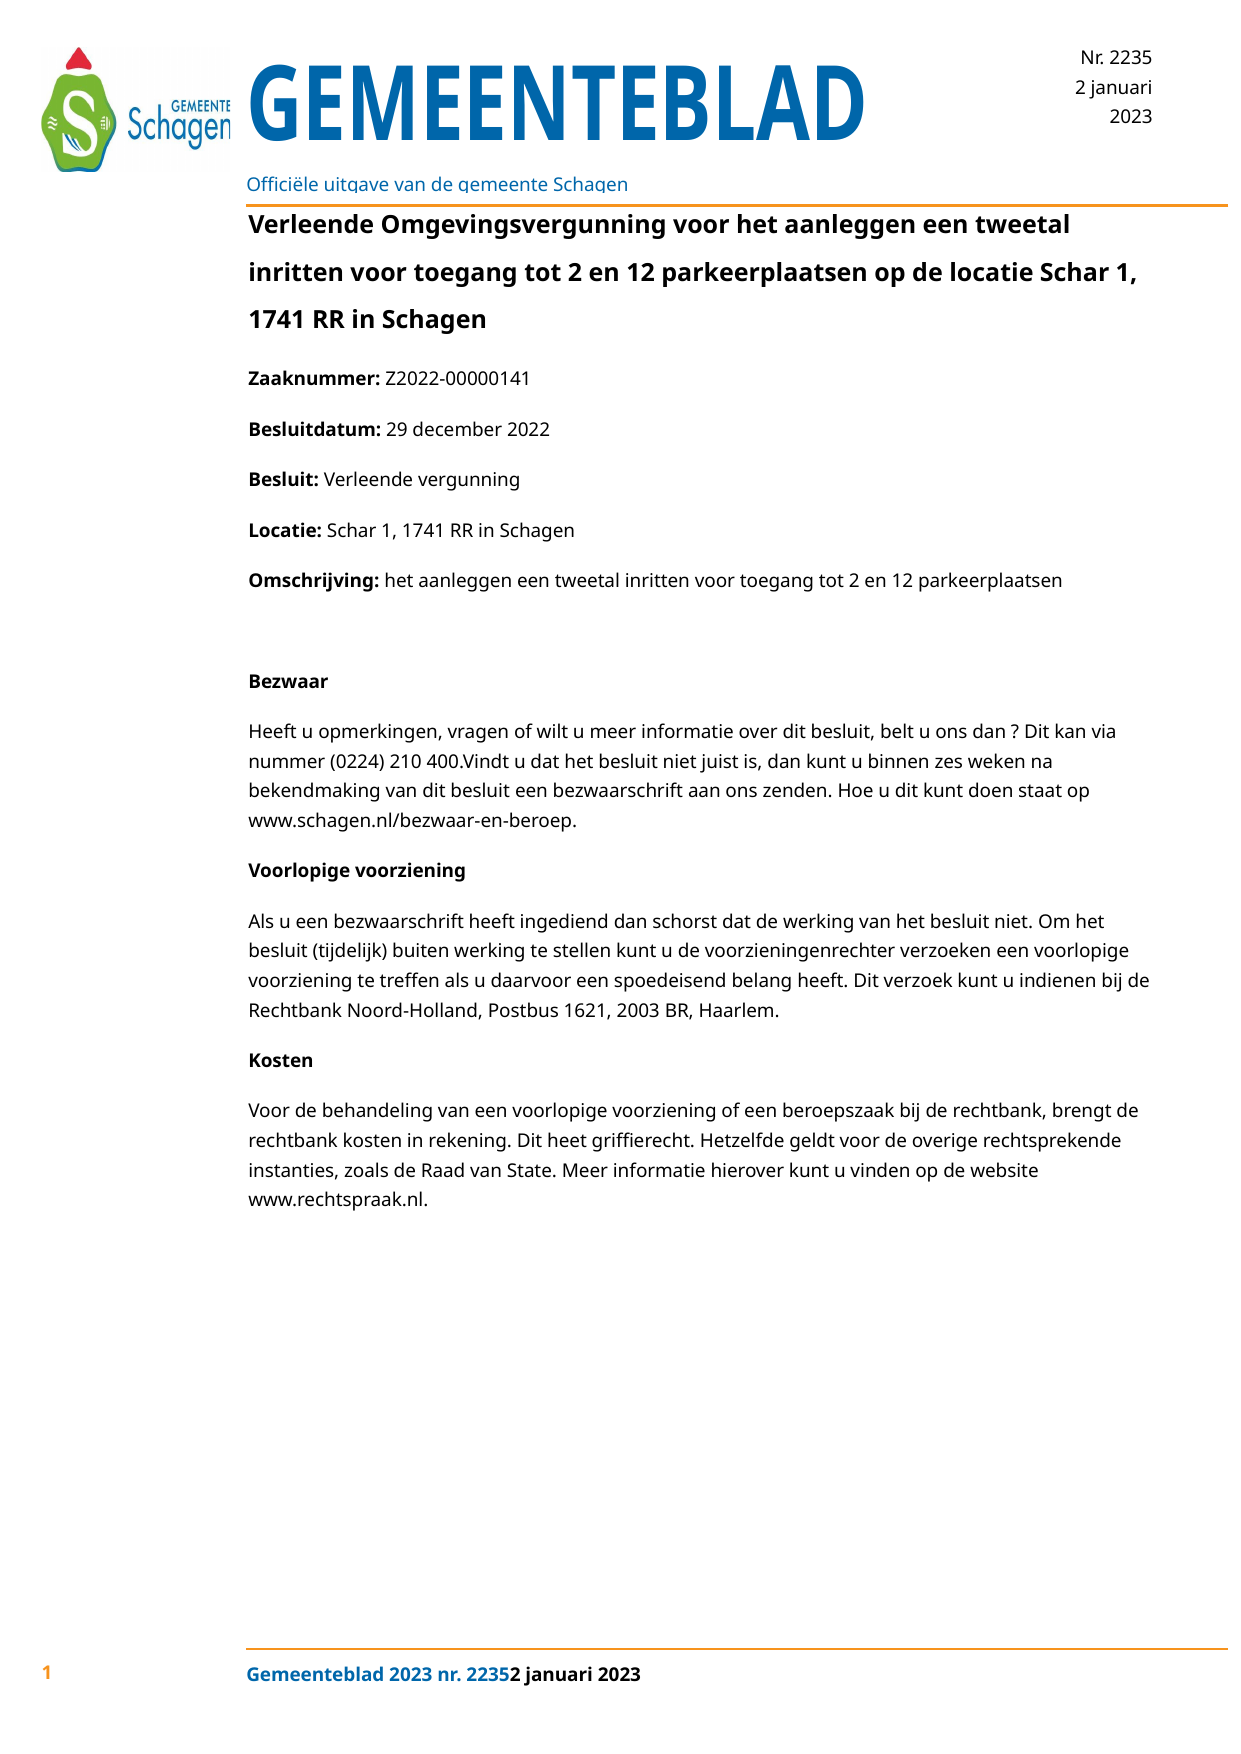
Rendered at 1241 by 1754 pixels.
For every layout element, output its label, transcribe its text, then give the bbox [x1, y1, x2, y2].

text Heeft u opmerkingen, vragen of wilt u meer informatie over dit besluit, belt u ons dan ? Dit kan via nummer (0224) 210 400.Vindt u dat het besluit niet juist is, dan kunt u binnen zes weken na bekendmaking van dit besluit een bezwaarschrift aan ons zenden. Hoe u dit kunt doen staat op www.schagen.nl/bezwaar-en-beroep. [248, 718, 1152, 833]
text Omschrijving: het aanleggen een tweetal inritten voor toegang tot 2 en 12 parkeerplaatsen [248, 567, 1152, 593]
text Bezwaar [248, 668, 1152, 694]
text Besluit: Verleende vergunning [248, 466, 1152, 492]
text Verleende Omgevingsvergunning voor het aanleggen een tweetal inritten voor toegang tot 2 en 12 parkeerplaatsen op de locatie Schar 1, 1741 RR in Schagen [248, 207, 1152, 336]
text Voor de behandeling van een voorlopige voorziening of een beroepszaak bij de rechtbank, brengt de rechtbank kosten in rekening. Dit heet griffierecht. Hetzelfde geldt voor de overige rechtsprekende instanties, zoals de Raad van State. Meer informatie hierover kunt u vinden op de website www.rechtspraak.nl. [248, 1098, 1152, 1212]
text Zaaknummer: Z2022-00000141 [248, 366, 1152, 391]
text Besluitdatum: 29 december 2022 [248, 416, 1152, 442]
text Voorlopige voorziening [248, 858, 1152, 883]
text Als u een bezwaarschrift heeft ingediend dan schorst dat de werking van het besluit niet. Om het besluit (tijdelijk) buiten werking te stellen kunt u de voorzieningenrechter verzoeken een voorlopige voorziening te treffen als u daarvoor een spoedeisend belang heeft. Dit verzoek kunt u indienen bij de Rechtbank Noord-Holland, Postbus 1621, 2003 BR, Haarlem. [248, 908, 1152, 1022]
text Locatie: Schar 1, 1741 RR in Schagen [248, 517, 1152, 542]
text Kosten [248, 1047, 1152, 1073]
picture [41, 47, 231, 172]
